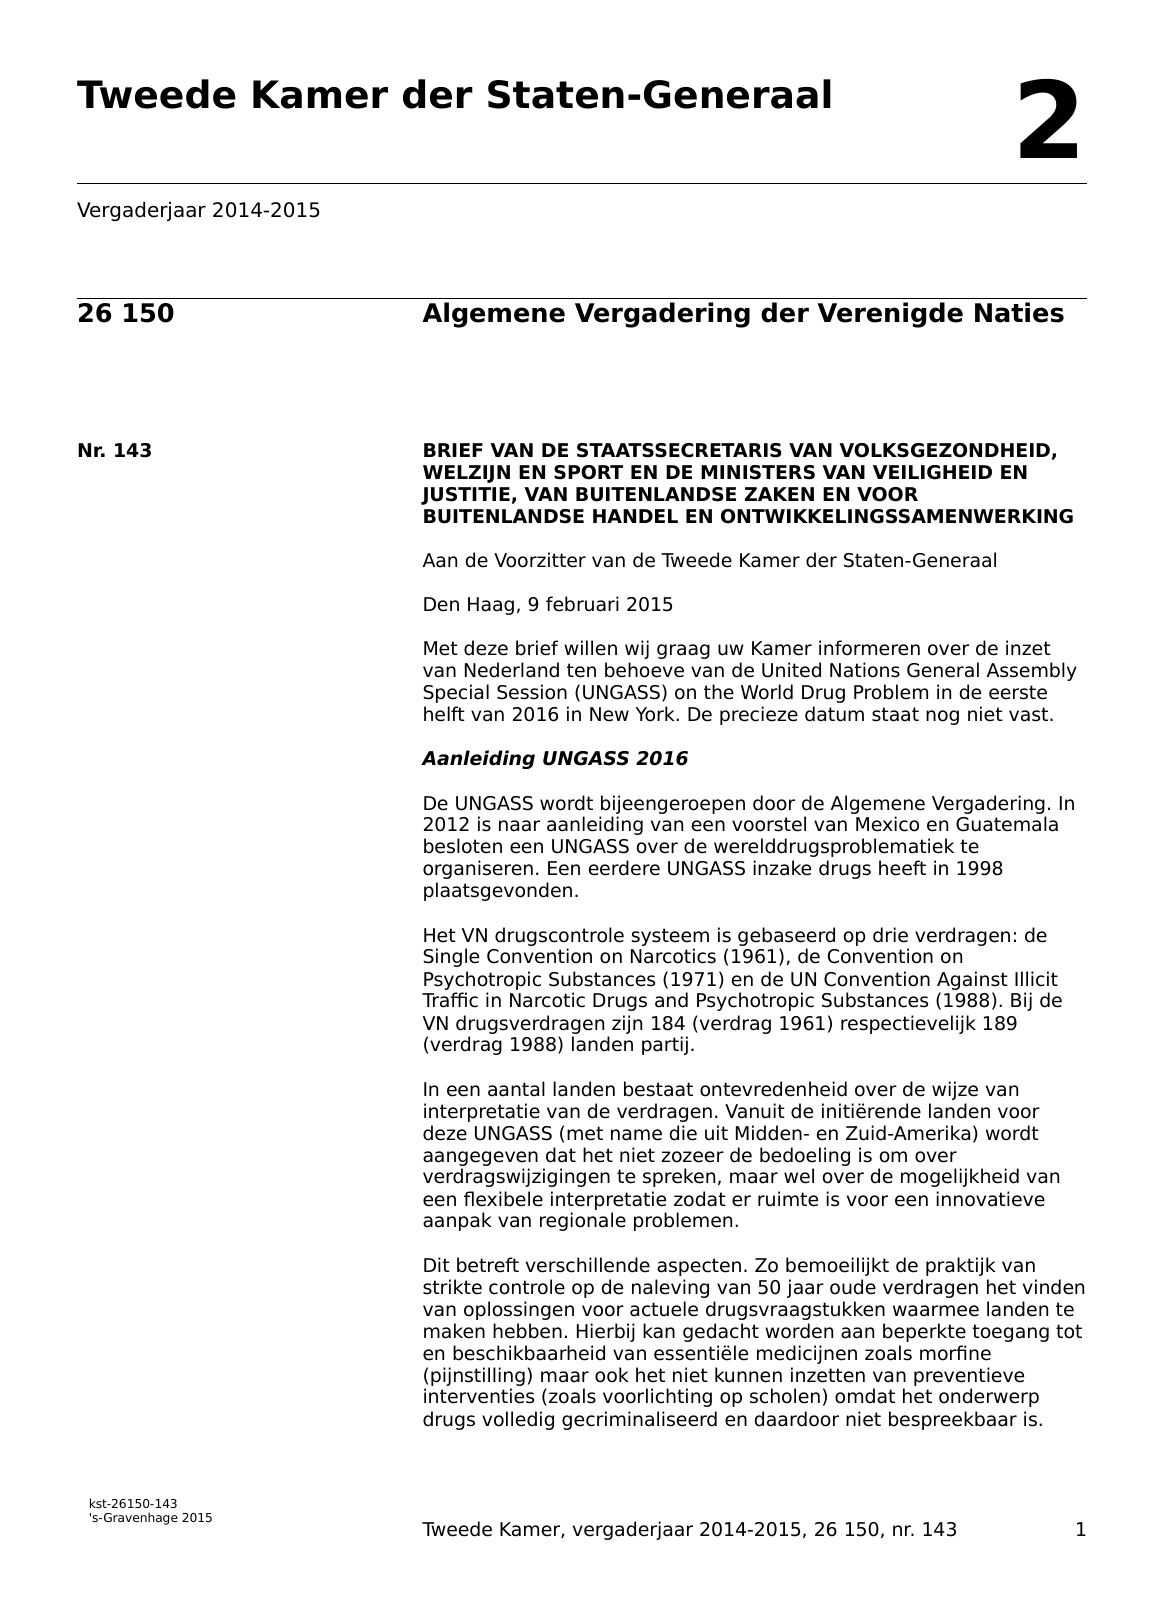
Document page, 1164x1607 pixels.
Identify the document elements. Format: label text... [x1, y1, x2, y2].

subtitle Nr. 143 BRIEF VAN DE STAATSSECRETARIS VAN VOLKSGEZONDHEID, WELZIJN EN SPORT EN DE MINISTERS VAN VEILIGHEID EN JUSTITIE, VAN BUITENLANDSE ZAKEN EN VOOR BUITENLANDSE HANDEL EN ONTWIKKELINGSSAMENWERKING [77, 440, 1087, 528]
subtitle 26 150 Algemene Vergadering der Verenigde Naties [77, 299, 1087, 329]
subtitle Aanleiding UNGASS 2016 [422, 748, 1087, 770]
text kst-26150-143 [88, 1497, 323, 1511]
text De UNGASS wordt bijeengeroepen door de Algemene Vergadering. In 2012 is naar aanleiding van een voorstel van Mexico en Guatemala besloten een UNGASS over de werelddrugsproblematiek te organiseren. Een eerdere UNGASS inzake drugs heeft in 1998 plaatsgevonden. [422, 792, 1087, 902]
text Aan de Voorzitter van de Tweede Kamer der Staten-Generaal [422, 550, 1087, 572]
table_header 2 [886, 59, 1087, 183]
table_header Tweede Kamer der Staten-Generaal [77, 59, 886, 183]
table_cell Vergaderjaar 2014-2015 [77, 184, 1087, 298]
text In een aantal landen bestaat ontevredenheid over de wijze van interpretatie van de verdragen. Vanuit de initiërende landen voor deze UNGASS (met name die uit Midden- en Zuid-Amerika) wordt aangegeven dat het niet zozeer de bedoeling is om over verdragswijzigingen te spreken, maar wel over de mogelijkheid van een flexibele interpretatie zodat er ruimte is voor een innovatieve aanpak van regionale problemen. [422, 1078, 1087, 1232]
text Met deze brief willen wij graag uw Kamer informeren over de inzet van Nederland ten behoeve van de United Nations General Assembly Special Session (UNGASS) on the World Drug Problem in de eerste helft van 2016 in New York. De precieze datum staat nog niet vast. [422, 638, 1087, 726]
text Den Haag, 9 februari 2015 [422, 594, 1087, 616]
text 's-Gravenhage 2015 [88, 1511, 323, 1525]
text Dit betreft verschillende aspecten. Zo bemoeilijkt de praktijk van strikte controle op de naleving van 50 jaar oude verdragen het vinden van oplossingen voor actuele drugsvraagstukken waarmee landen te maken hebben. Hierbij kan gedacht worden aan beperkte toegang tot en beschikbaarheid van essentiële medicijnen zoals morfine (pijnstilling) maar ook het niet kunnen inzetten van preventieve interventies (zoals voorlichting op scholen) omdat het onderwerp drugs volledig gecriminaliseerd en daardoor niet bespreekbaar is. [422, 1254, 1087, 1430]
text Het VN drugscontrole systeem is gebaseerd op drie verdragen: de Single Convention on Narcotics (1961), de Convention on Psychotropic Substances (1971) en de UN Convention Against Illicit Traffic in Narcotic Drugs and Psychotropic Substances (1988). Bij de VN drugsverdragen zijn 184 (verdrag 1961) respectievelijk 189 (verdrag 1988) landen partij. [422, 924, 1087, 1056]
